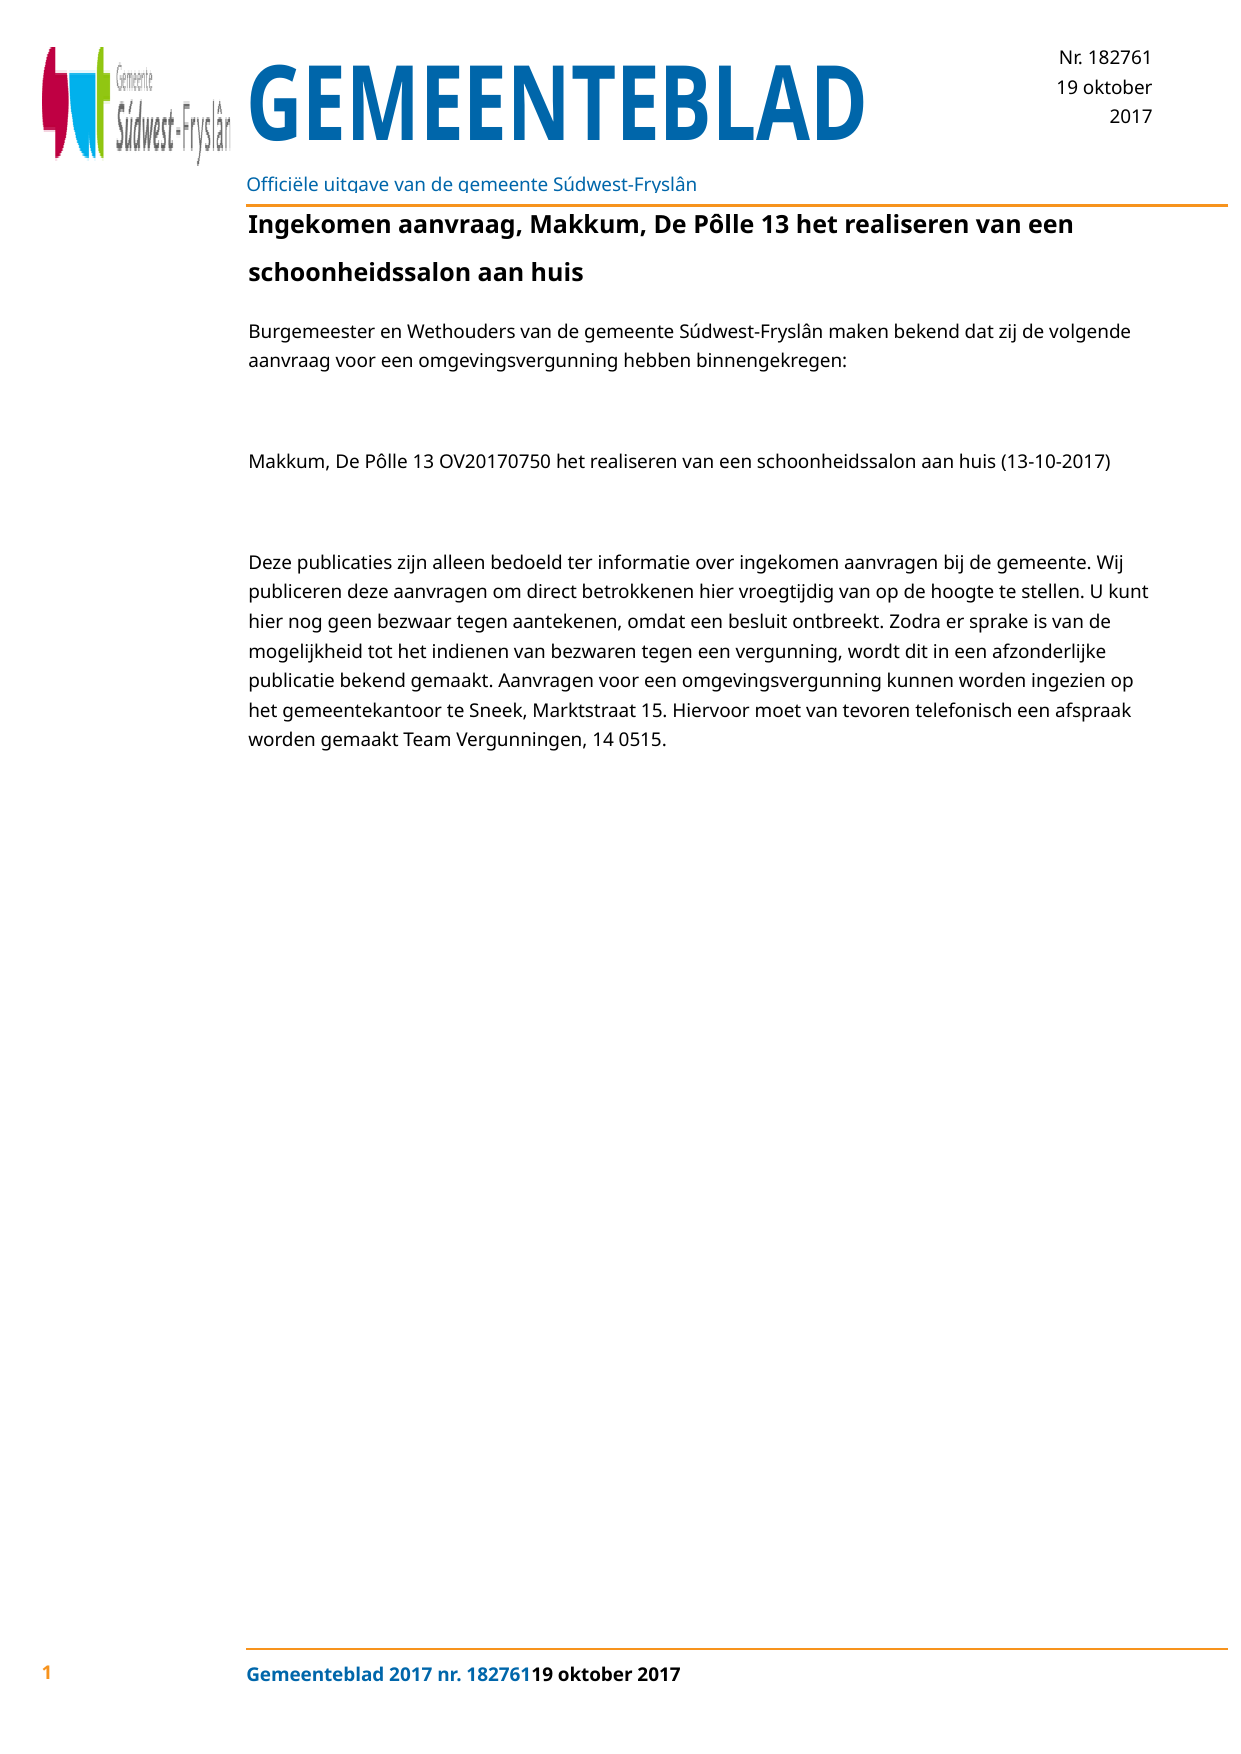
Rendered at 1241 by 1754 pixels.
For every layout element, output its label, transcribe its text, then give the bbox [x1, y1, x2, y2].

text Makkum, De Pôlle 13 OV20170750 het realiseren van een schoonheidssalon aan huis (13-10-2017) [248, 448, 1152, 474]
text Deze publicaties zijn alleen bedoeld ter informatie over ingekomen aanvragen bij de gemeente. Wij publiceren deze aanvragen om direct betrokkenen hier vroegtijdig van op de hoogte te stellen. U kunt hier nog geen bezwaar tegen aantekenen, omdat een besluit ontbreekt. Zodra er sprake is van de mogelijkheid tot het indienen van bezwaren tegen een vergunning, wordt dit in een afzonderlijke publicatie bekend gemaakt. Aanvragen voor een omgevingsvergunning kunnen worden ingezien op het gemeentekantoor te Sneek, Marktstraat 15. Hiervoor moet van tevoren telefonisch een afspraak worden gemaakt Team Vergunningen, 14 0515. [248, 549, 1152, 752]
text Burgemeester en Wethouders van de gemeente Súdwest-Fryslân maken bekend dat zij de volgende aanvraag voor een omgevingsvergunning hebben binnengekregen: [248, 318, 1152, 373]
text Ingekomen aanvraag, Makkum, De Pôlle 13 het realiseren van een schoonheidssalon aan huis [248, 207, 1152, 288]
picture [41, 47, 231, 172]
